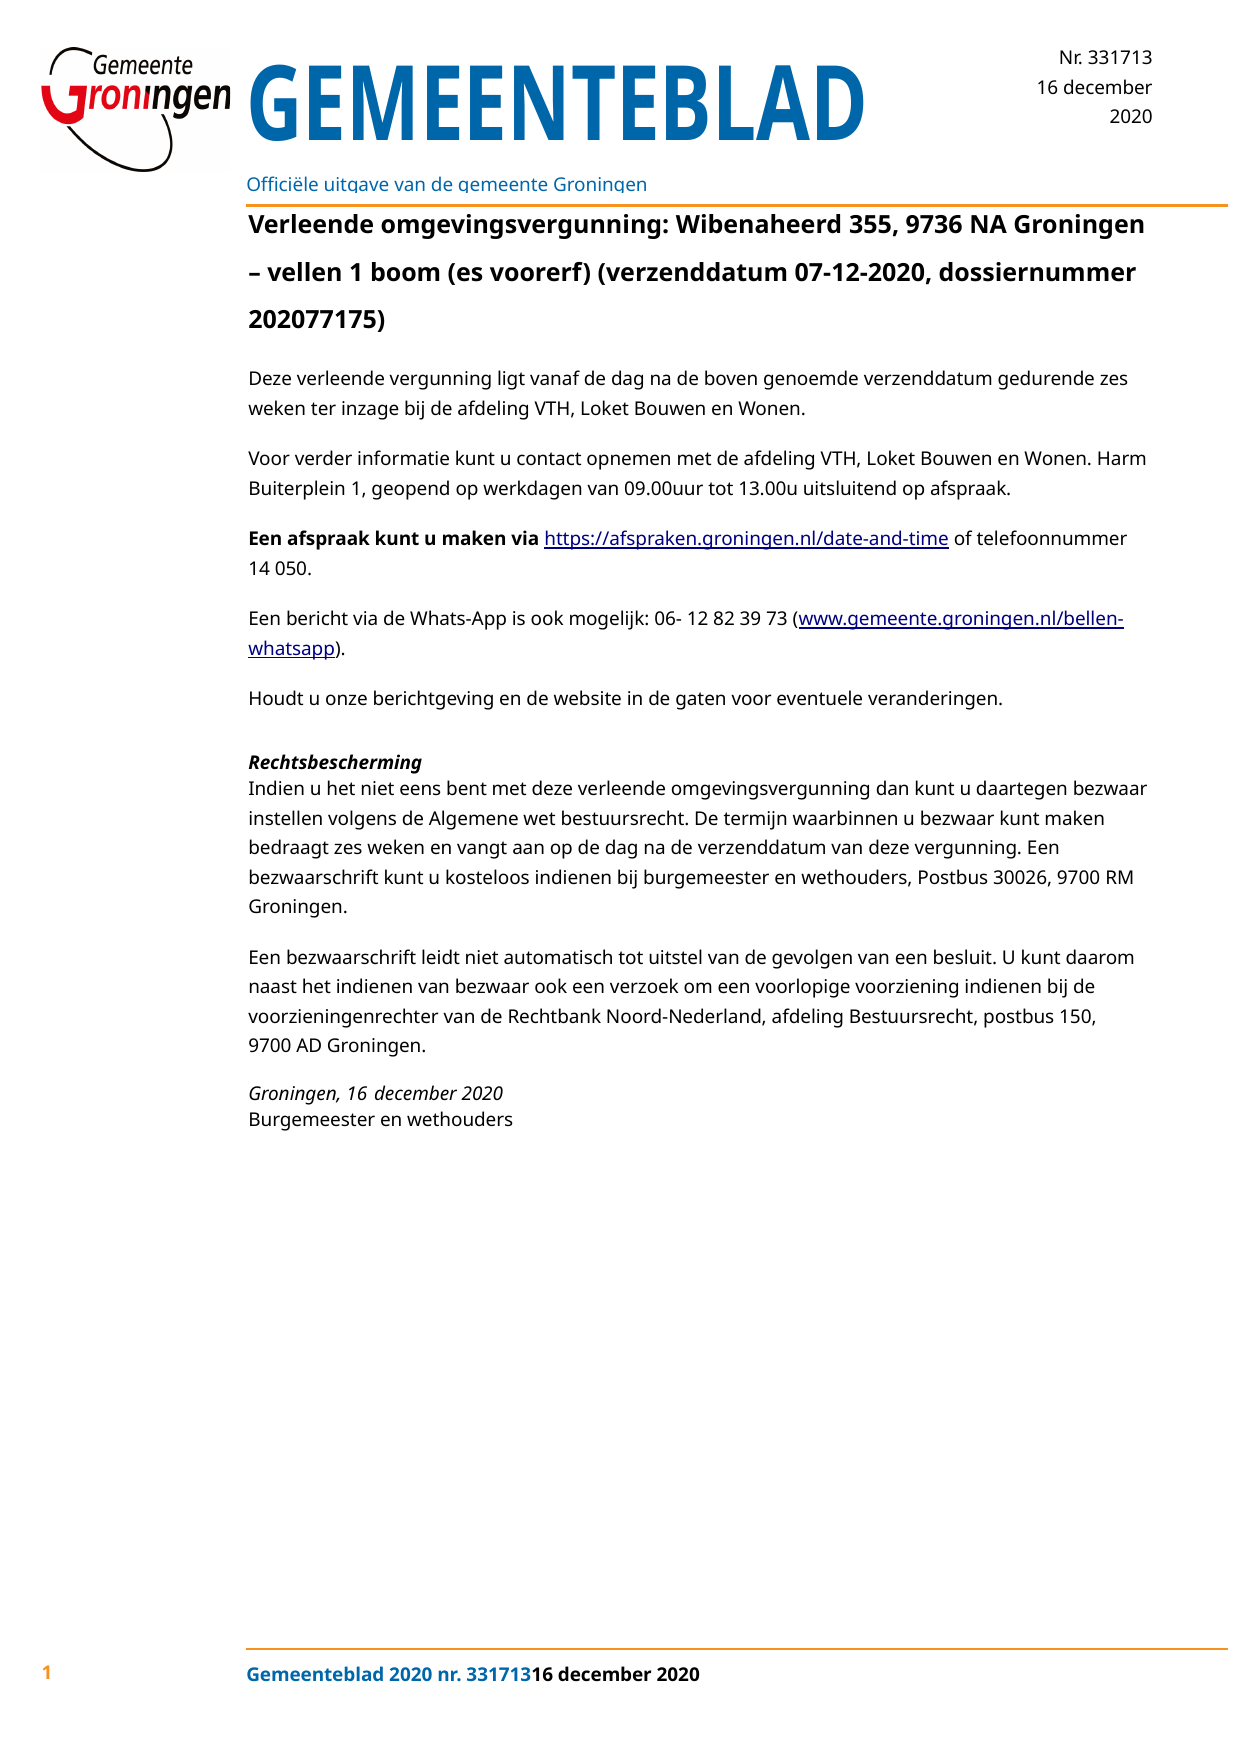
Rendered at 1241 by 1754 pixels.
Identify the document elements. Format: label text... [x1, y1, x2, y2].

text Een afspraak kunt u maken via https://afspraken.groningen.nl/date-and-time of telefoonnummer 14 050. [248, 526, 1152, 581]
text Burgemeester en wethouders [248, 1106, 1152, 1132]
text Een bezwaarschrift leidt niet automatisch tot uitstel van de gevolgen van een besluit. U kunt daarom naast het indienen van bezwaar ook een verzoek om een voorlopige voorziening indienen bij de voorzieningenrechter van de Rechtbank Noord-Nederland, afdeling Bestuursrecht, postbus 150, 9700 AD Groningen. [248, 944, 1152, 1058]
text Houdt u onze berichtgeving en de website in de gaten voor eventuele veranderingen. [248, 686, 1152, 711]
text Voor verder informatie kunt u contact opnemen met de afdeling VTH, Loket Bouwen en Wonen. Harm Buiterplein 1, geopend op werkdagen van 09.00uur tot 13.00u uitsluitend op afspraak. [248, 446, 1152, 501]
text Indien u het niet eens bent met deze verleende omgevingsvergunning dan kunt u daartegen bezwaar instellen volgens de Algemene wet bestuursrecht. De termijn waarbinnen u bezwaar kunt maken bedraagt zes weken en vangt aan op de dag na de verzenddatum van deze vergunning. Een bezwaarschrift kunt u kosteloos indienen bij burgemeester en wethouders, Postbus 30026, 9700 RM Groningen. [248, 775, 1152, 919]
text Verleende omgevingsvergunning: Wibenaheerd 355, 9736 NA Groningen – vellen 1 boom (es voorerf) (verzenddatum 07-12-2020, dossiernummer 202077175) [248, 207, 1152, 336]
text Rechtsbescherming [248, 749, 1152, 775]
text Deze verleende vergunning ligt vanaf de dag na de boven genoemde verzenddatum gedurende zes weken ter inzage bij de afdeling VTH, Loket Bouwen en Wonen. [248, 366, 1152, 421]
picture [41, 47, 231, 172]
text Groningen, 16 december 2020 [248, 1081, 1152, 1106]
text Een bericht via de Whats-App is ook mogelijk: 06- 12 82 39 73 (www.gemeente.groningen.nl/bellen-whatsapp). [248, 606, 1152, 661]
